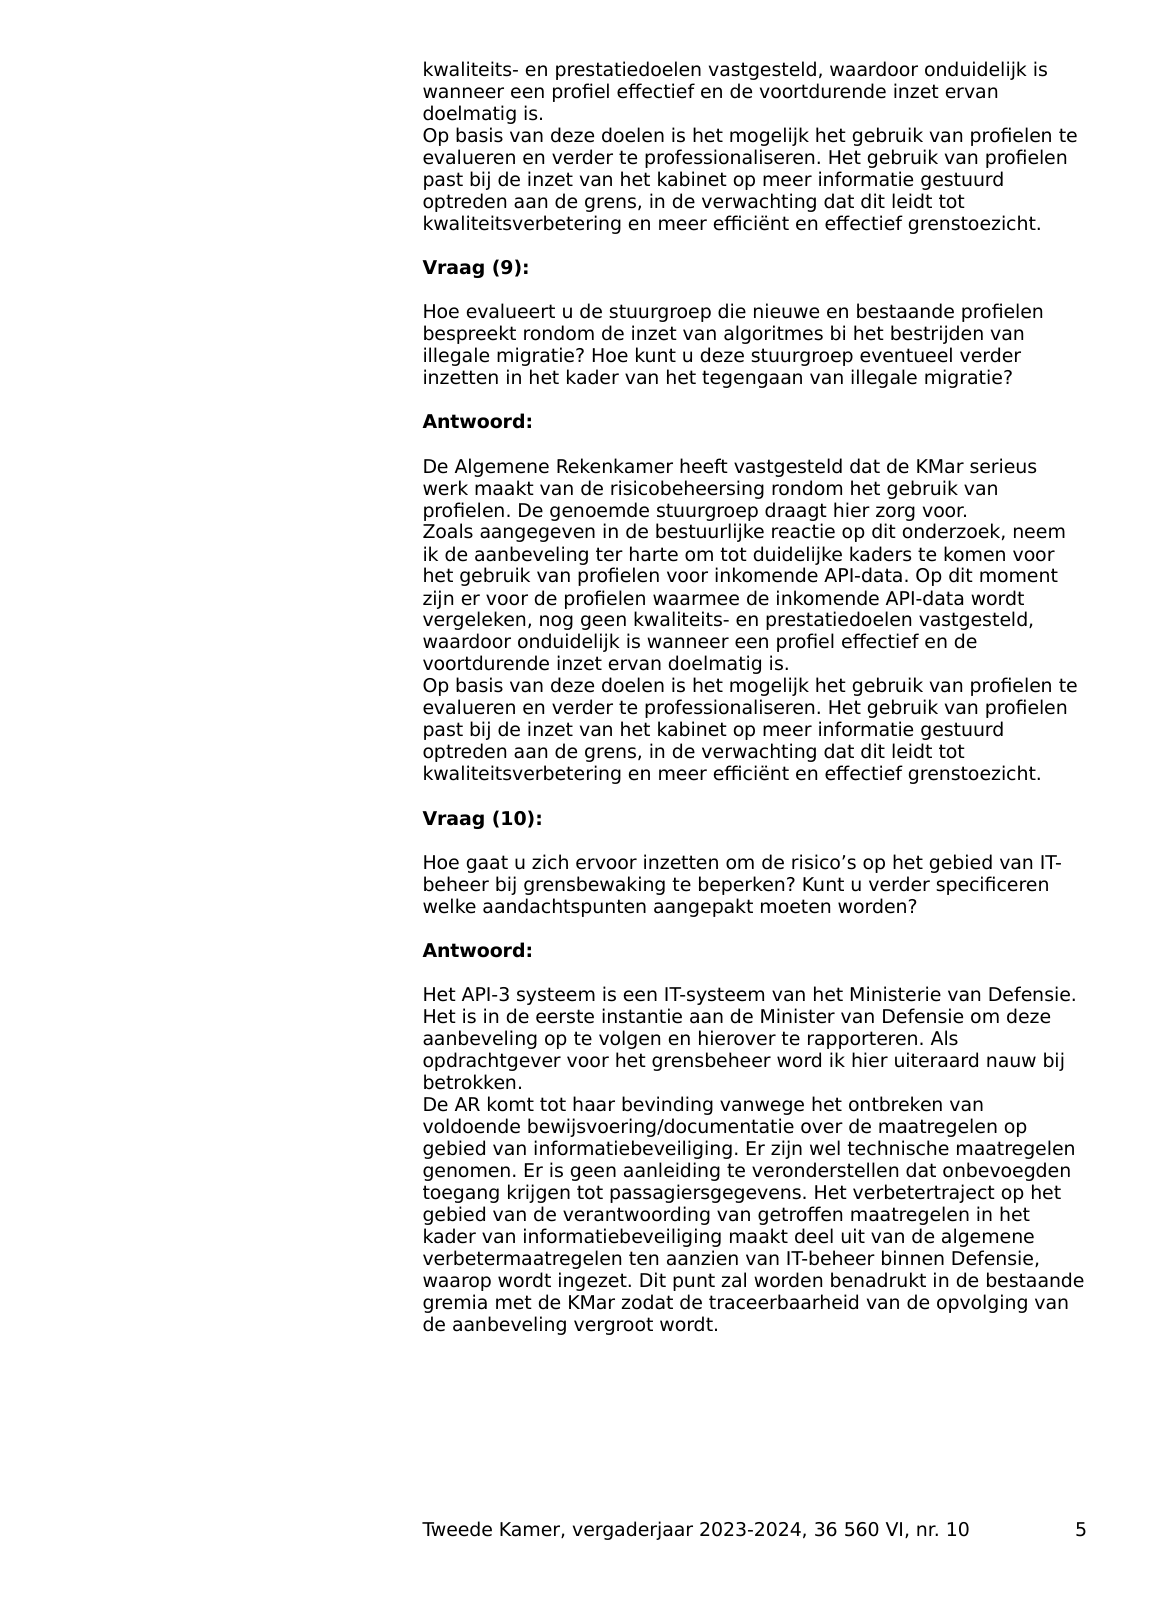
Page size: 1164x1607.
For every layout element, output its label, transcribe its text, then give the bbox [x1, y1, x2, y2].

text Zoals aangegeven in de bestuurlijke reactie op dit onderzoek, neem ik de aanbeveling ter harte om tot duidelijke kaders te komen voor het gebruik van profielen voor inkomende API-data. Op dit moment zijn er voor de profielen waarmee de inkomende API-data wordt vergeleken, nog geen kwaliteits- en prestatiedoelen vastgesteld, waardoor onduidelijk is wanneer een profiel effectief en de voortdurende inzet ervan doelmatig is. [422, 521, 1087, 675]
text De Algemene Rekenkamer heeft vastgesteld dat de KMar serieus werk maakt van de risicobeheersing rondom het gebruik van profielen. De genoemde stuurgroep draagt hier zorg voor. [422, 456, 1087, 521]
subtitle Antwoord: [422, 411, 1087, 433]
text Op basis van deze doelen is het mogelijk het gebruik van profielen te evalueren en verder te professionaliseren. Het gebruik van profielen past bij de inzet van het kabinet op meer informatie gestuurd optreden aan de grens, in de verwachting dat dit leidt tot kwaliteitsverbetering en meer efficiënt en effectief grenstoezicht. [422, 675, 1087, 785]
text Hoe evalueert u de stuurgroep die nieuwe en bestaande profielen bespreekt rondom de inzet van algoritmes bi het bestrijden van illegale migratie? Hoe kunt u deze stuurgroep eventueel verder inzetten in het kader van het tegengaan van illegale migratie? [422, 301, 1087, 389]
text kwaliteits- en prestatiedoelen vastgesteld, waardoor onduidelijk is wanneer een profiel effectief en de voortdurende inzet ervan doelmatig is. [422, 59, 1087, 125]
text De AR komt tot haar bevinding vanwege het ontbreken van voldoende bewijsvoering/documentatie over de maatregelen op gebied van informatiebeveiliging. Er zijn wel technische maatregelen genomen. Er is geen aanleiding te veronderstellen dat onbevoegden toegang krijgen tot passagiersgegevens. Het verbetertraject op het gebied van de verantwoording van getroffen maatregelen in het kader van informatiebeveiliging maakt deel uit van de algemene verbetermaatregelen ten aanzien van IT-beheer binnen Defensie, waarop wordt ingezet. Dit punt zal worden benadrukt in de bestaande gremia met de KMar zodat de traceerbaarheid van de opvolging van de aanbeveling vergroot wordt. [422, 1094, 1087, 1336]
text Hoe gaat u zich ervoor inzetten om de risico’s op het gebied van IT-beheer bij grensbewaking te beperken? Kunt u verder specificeren welke aandachtspunten aangepakt moeten worden? [422, 852, 1087, 917]
text Op basis van deze doelen is het mogelijk het gebruik van profielen te evalueren en verder te professionaliseren. Het gebruik van profielen past bij de inzet van het kabinet op meer informatie gestuurd optreden aan de grens, in de verwachting dat dit leidt tot kwaliteitsverbetering en meer efficiënt en effectief grenstoezicht. [422, 125, 1087, 235]
subtitle Vraag (9): [422, 257, 1087, 279]
subtitle Antwoord: [422, 940, 1087, 962]
text Het API-3 systeem is een IT-systeem van het Ministerie van Defensie. Het is in de eerste instantie aan de Minister van Defensie om deze aanbeveling op te volgen en hierover te rapporteren. Als opdrachtgever voor het grensbeheer word ik hier uiteraard nauw bij betrokken. [422, 984, 1087, 1094]
subtitle Vraag (10): [422, 807, 1087, 829]
